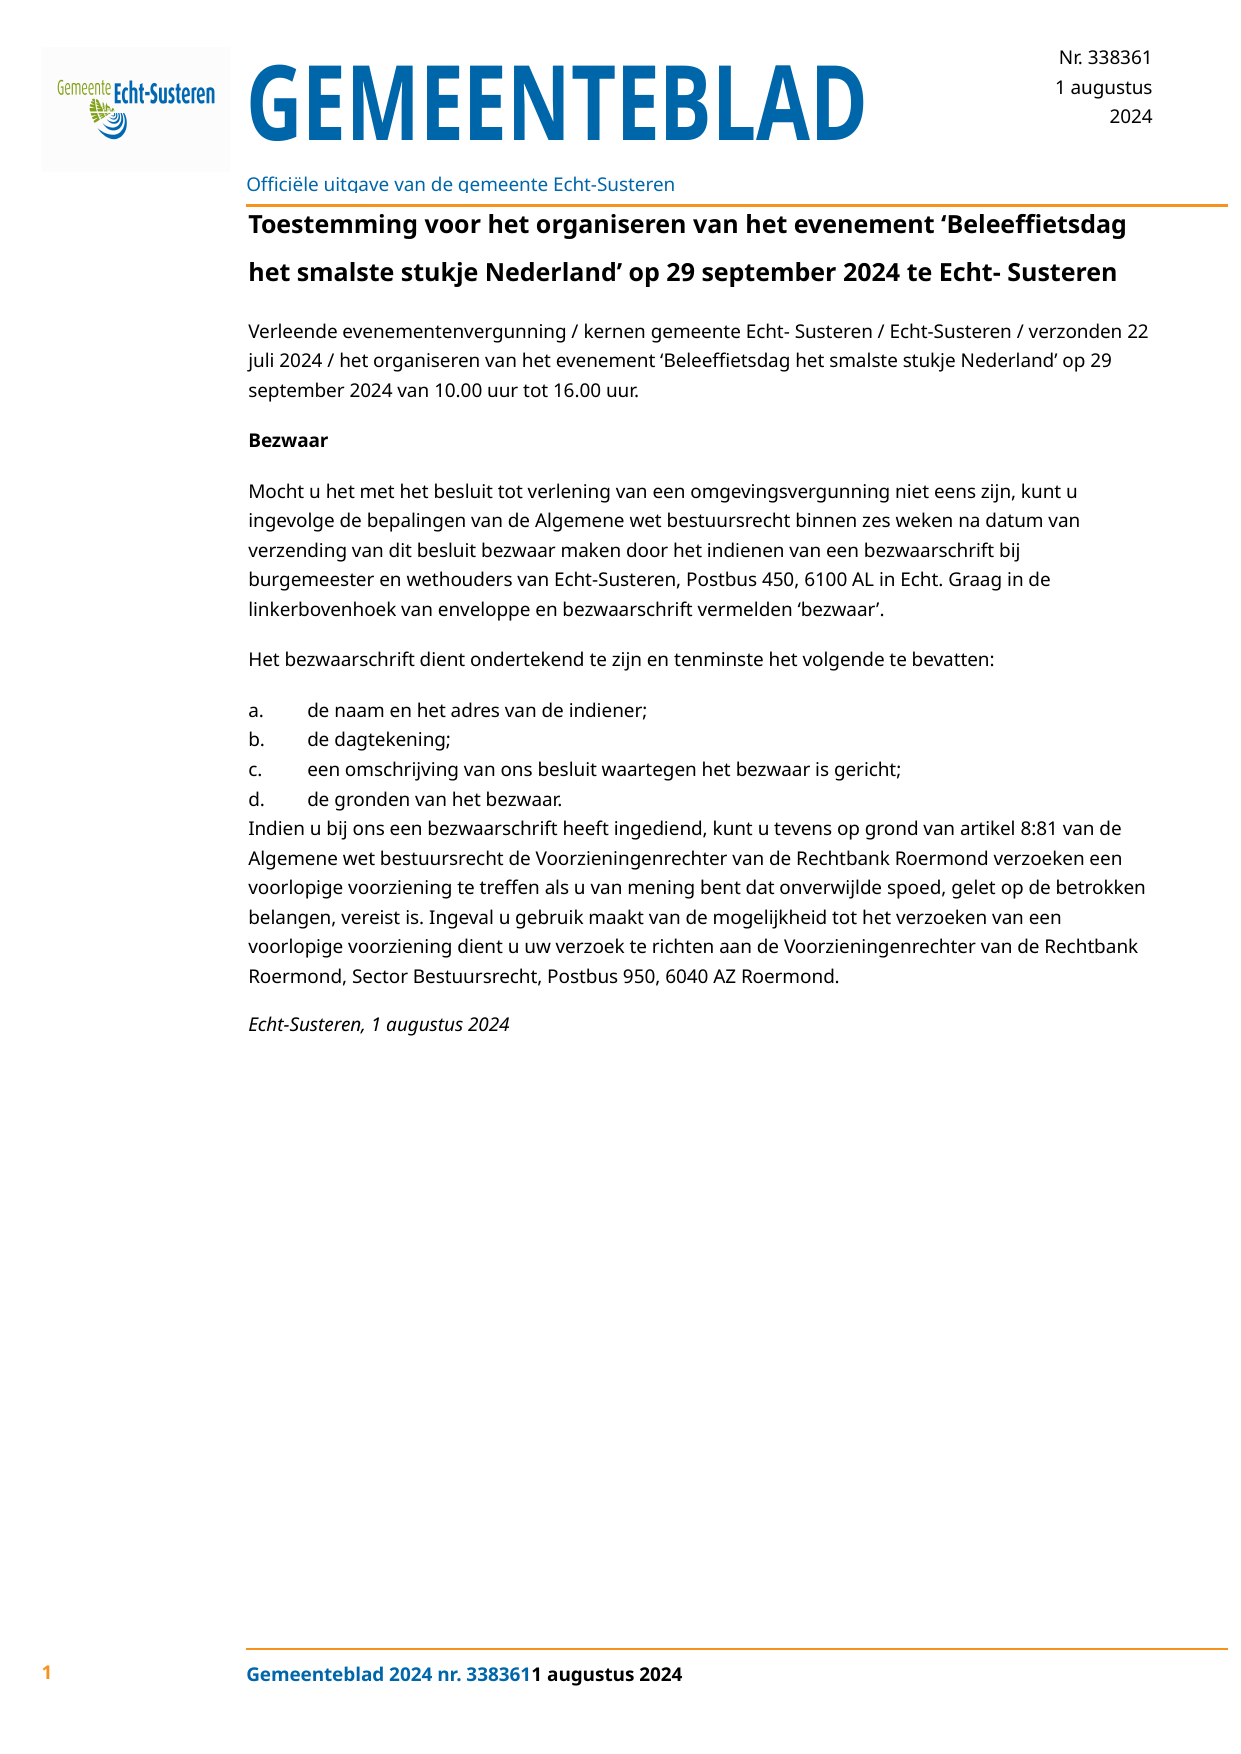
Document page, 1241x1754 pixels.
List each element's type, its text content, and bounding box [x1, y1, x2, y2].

text Mocht u het met het besluit tot verlening van een omgevingsvergunning niet eens zijn, kunt u ingevolge de bepalingen van de Algemene wet bestuursrecht binnen zes weken na datum van verzending van dit besluit bezwaar maken door het indienen van een bezwaarschrift bij burgemeester en wethouders van Echt-Susteren, Postbus 450, 6100 AL in Echt. Graag in de linkerbovenhoek van enveloppe en bezwaarschrift vermelden ‘bezwaar’. [248, 478, 1152, 622]
text Toestemming voor het organiseren van het evenement ‘Beleeffietsdag het smalste stukje Nederland’ op 29 september 2024 te Echt- Susteren [248, 207, 1152, 288]
text Bezwaar [248, 427, 1152, 453]
text Het bezwaarschrift dient ondertekend te zijn en tenminste het volgende te bevatten: [248, 647, 1152, 672]
text Verleende evenementenvergunning / kernen gemeente Echt- Susteren / Echt-Susteren / verzonden 22 juli 2024 / het organiseren van het evenement ‘Beleeffietsdag het smalste stukje Nederland’ op 29 september 2024 van 10.00 uur tot 16.00 uur. [248, 318, 1152, 403]
list een omschrijving van ons besluit waartegen het bezwaar is gericht; [248, 756, 1152, 782]
text Indien u bij ons een bezwaarschrift heeft ingediend, kunt u tevens op grond van artikel 8:81 van de Algemene wet bestuursrecht de Voorzieningenrechter van de Rechtbank Roermond verzoeken een voorlopige voorziening te treffen als u van mening bent dat onverwijlde spoed, gelet op de betrokken belangen, vereist is. Ingeval u gebruik maakt van de mogelijkheid tot het verzoeken van een voorlopige voorziening dient u uw verzoek te richten aan de Voorzieningenrechter van de Rechtbank Roermond, Sector Bestuursrecht, Postbus 950, 6040 AZ Roermond. [248, 815, 1152, 989]
list de dagtekening; [248, 727, 1152, 752]
list de gronden van het bezwaar. [248, 786, 1152, 812]
list de naam en het adres van de indiener; [248, 697, 1152, 723]
picture [41, 47, 231, 172]
text Echt-Susteren, 1 augustus 2024 [248, 1011, 1152, 1037]
